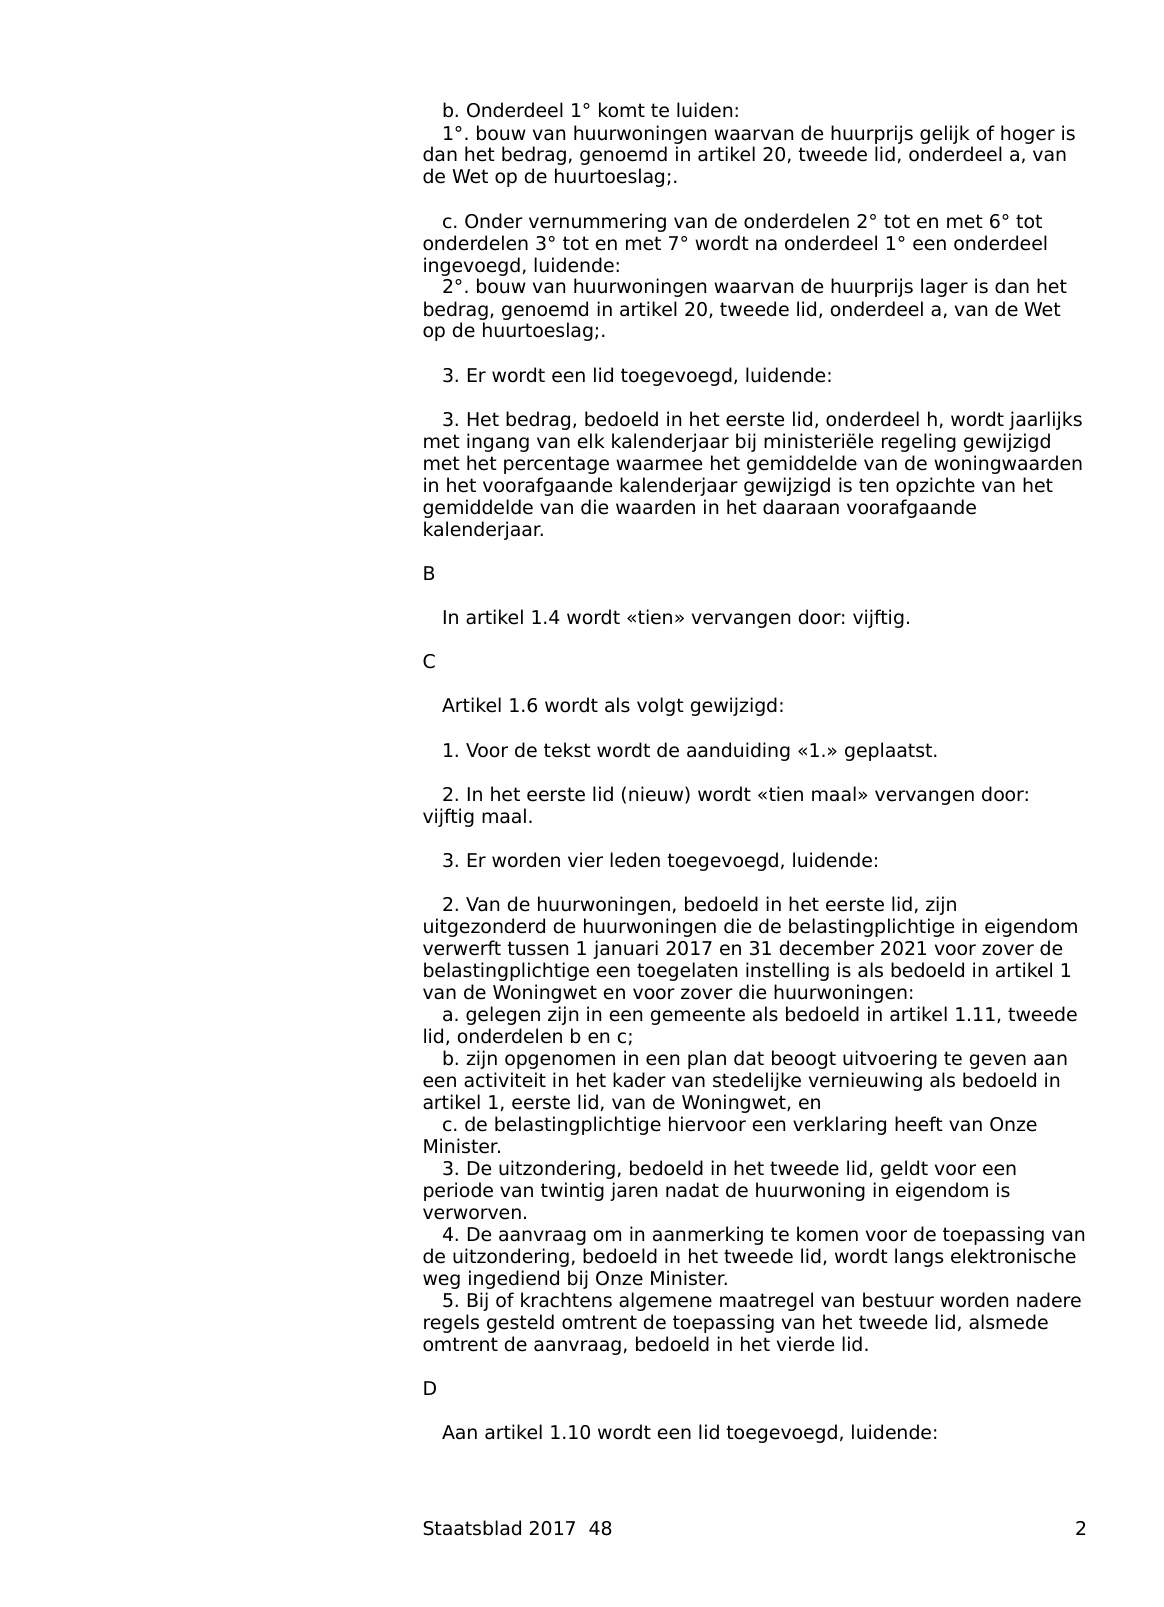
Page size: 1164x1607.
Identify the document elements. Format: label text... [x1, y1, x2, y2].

text C [422, 651, 1087, 673]
text 5. Bij of krachtens algemene maatregel van bestuur worden nadere regels gesteld omtrent de toepassing van het tweede lid, alsmede omtrent de aanvraag, bedoeld in het vierde lid. [422, 1289, 1087, 1356]
text Artikel 1.6 wordt als volgt gewijzigd: [422, 695, 1087, 717]
text b. Onderdeel 1° komt te luiden: [422, 100, 1087, 122]
text In artikel 1.4 wordt «tien» vervangen door: vijftig. [422, 607, 1087, 629]
text a. gelegen zijn in een gemeente als bedoeld in artikel 1.11, tweede lid, onderdelen b en c; [422, 1004, 1087, 1048]
text 1°. bouw van huurwoningen waarvan de huurprijs gelijk of hoger is dan het bedrag, genoemd in artikel 20, tweede lid, onderdeel a, van de Wet op de huurtoeslag;. [422, 122, 1087, 188]
text 3. Er worden vier leden toegevoegd, luidende: [422, 850, 1087, 872]
text 3. Er wordt een lid toegevoegd, luidende: [422, 364, 1087, 387]
text c. de belastingplichtige hiervoor een verklaring heeft van Onze Minister. [422, 1114, 1087, 1158]
text 2°. bouw van huurwoningen waarvan de huurprijs lager is dan het bedrag, genoemd in artikel 20, tweede lid, onderdeel a, van de Wet op de huurtoeslag;. [422, 276, 1087, 342]
text 1. Voor de tekst wordt de aanduiding «1.» geplaatst. [422, 739, 1087, 761]
text 2. Van de huurwoningen, bedoeld in het eerste lid, zijn uitgezonderd de huurwoningen die de belastingplichtige in eigendom verwerft tussen 1 januari 2017 en 31 december 2021 voor zover de belastingplichtige een toegelaten instelling is als bedoeld in artikel 1 van de Woningwet en voor zover die huurwoningen: [422, 894, 1087, 1004]
text B [422, 563, 1087, 585]
text 2. In het eerste lid (nieuw) wordt «tien maal» vervangen door: vijftig maal. [422, 784, 1087, 828]
text c. Onder vernummering van de onderdelen 2° tot en met 6° tot onderdelen 3° tot en met 7° wordt na onderdeel 1° een onderdeel ingevoegd, luidende: [422, 211, 1087, 276]
text D [422, 1378, 1087, 1400]
text 3. De uitzondering, bedoeld in het tweede lid, geldt voor een periode van twintig jaren nadat de huurwoning in eigendom is verworven. [422, 1158, 1087, 1224]
text 4. De aanvraag om in aanmerking te komen voor de toepassing van de uitzondering, bedoeld in het tweede lid, wordt langs elektronische weg ingediend bij Onze Minister. [422, 1224, 1087, 1289]
text b. zijn opgenomen in een plan dat beoogt uitvoering te geven aan een activiteit in het kader van stedelijke vernieuwing als bedoeld in artikel 1, eerste lid, van de Woningwet, en [422, 1048, 1087, 1114]
text Aan artikel 1.10 wordt een lid toegevoegd, luidende: [422, 1422, 1087, 1444]
text 3. Het bedrag, bedoeld in het eerste lid, onderdeel h, wordt jaarlijks met ingang van elk kalenderjaar bij ministeriële regeling gewijzigd met het percentage waarmee het gemiddelde van de woningwaarden in het voorafgaande kalenderjaar gewijzigd is ten opzichte van het gemiddelde van die waarden in het daaraan voorafgaande kalenderjaar. [422, 409, 1087, 541]
